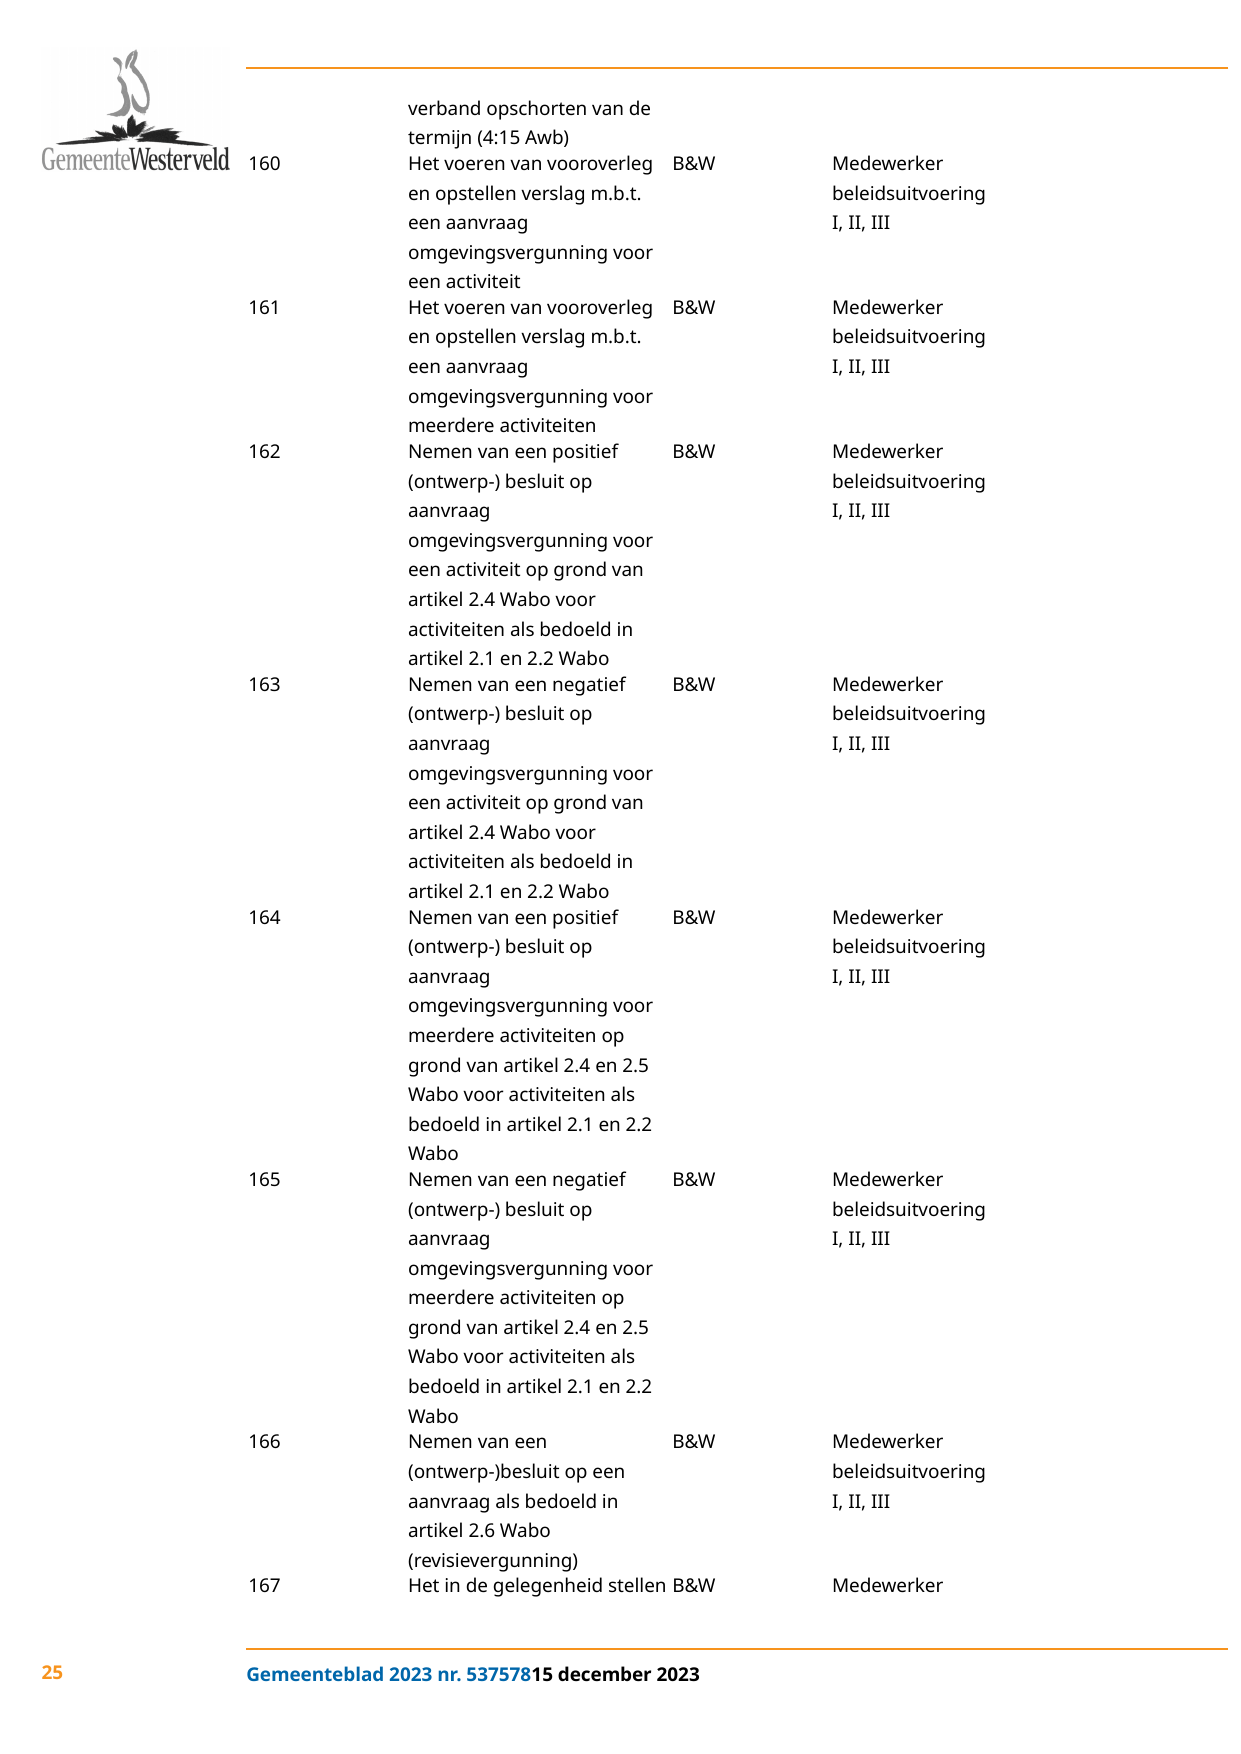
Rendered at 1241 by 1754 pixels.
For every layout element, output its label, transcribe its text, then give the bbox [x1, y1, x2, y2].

table_cell verband opschorten van de termijn (4:15 Awb) [408, 95, 672, 150]
table_cell 166 [248, 1429, 408, 1573]
table_cell 162 [248, 438, 408, 671]
table_cell Nemen van een negatief (ontwerp-) besluit op aanvraag omgevingsvergunning voor meerdere activiteiten op grond van artikel 2.4 en 2.5 Wabo voor activiteiten als bedoeld in artikel 2.1 en 2.2 Wabo [408, 1166, 672, 1429]
table_cell [992, 95, 1152, 150]
table_cell B&W [672, 438, 832, 671]
table_cell [992, 150, 1152, 294]
table_cell Medewerker beleidsuitvoering I, II, III [832, 438, 992, 671]
table_cell B&W [672, 150, 832, 294]
table_cell [992, 904, 1152, 1166]
table_cell [992, 1573, 1152, 1598]
table_cell [992, 1429, 1152, 1573]
table_cell 160 [248, 150, 408, 294]
table_cell Nemen van een positief (ontwerp-) besluit op aanvraag omgevingsvergunning voor een activiteit op grond van artikel 2.4 Wabo voor activiteiten als bedoeld in artikel 2.1 en 2.2 Wabo [408, 438, 672, 671]
table_cell Medewerker beleidsuitvoering I, II, III [832, 904, 992, 1166]
table_cell [992, 294, 1152, 438]
table_cell B&W [672, 294, 832, 438]
table_cell Medewerker beleidsuitvoering I, II, III [832, 294, 992, 438]
table_cell 167 [248, 1573, 408, 1598]
table_cell Het voeren van vooroverleg en opstellen verslag m.b.t. een aanvraag omgevingsvergunning voor meerdere activiteiten [408, 294, 672, 438]
table_cell Nemen van een negatief (ontwerp-) besluit op aanvraag omgevingsvergunning voor een activiteit op grond van artikel 2.4 Wabo voor activiteiten als bedoeld in artikel 2.1 en 2.2 Wabo [408, 671, 672, 904]
table_cell Nemen van een (ontwerp-)besluit op een aanvraag als bedoeld in artikel 2.6 Wabo (revisievergunning) [408, 1429, 672, 1573]
table_cell Medewerker [832, 1573, 992, 1598]
table_cell B&W [672, 1166, 832, 1429]
picture [41, 47, 231, 172]
table_cell Medewerker beleidsuitvoering I, II, III [832, 1429, 992, 1573]
table_cell 164 [248, 904, 408, 1166]
table_cell Medewerker beleidsuitvoering I, II, III [832, 671, 992, 904]
table_cell Medewerker beleidsuitvoering I, II, III [832, 150, 992, 294]
table_cell [248, 95, 408, 150]
table_cell B&W [672, 904, 832, 1166]
table_cell Het voeren van vooroverleg en opstellen verslag m.b.t. een aanvraag omgevingsvergunning voor een activiteit [408, 150, 672, 294]
table_cell [992, 671, 1152, 904]
table_cell [832, 95, 992, 150]
table_cell [992, 1166, 1152, 1429]
table_cell [672, 95, 832, 150]
table_cell B&W [672, 1429, 832, 1573]
table_cell 165 [248, 1166, 408, 1429]
table_cell Medewerker beleidsuitvoering I, II, III [832, 1166, 992, 1429]
table_cell Het in de gelegenheid stellen [408, 1573, 672, 1598]
table_cell Nemen van een positief (ontwerp-) besluit op aanvraag omgevingsvergunning voor meerdere activiteiten op grond van artikel 2.4 en 2.5 Wabo voor activiteiten als bedoeld in artikel 2.1 en 2.2 Wabo [408, 904, 672, 1166]
table_cell 163 [248, 671, 408, 904]
table_cell [992, 438, 1152, 671]
table_cell B&W [672, 671, 832, 904]
table_cell 161 [248, 294, 408, 438]
table_cell B&W [672, 1573, 832, 1598]
